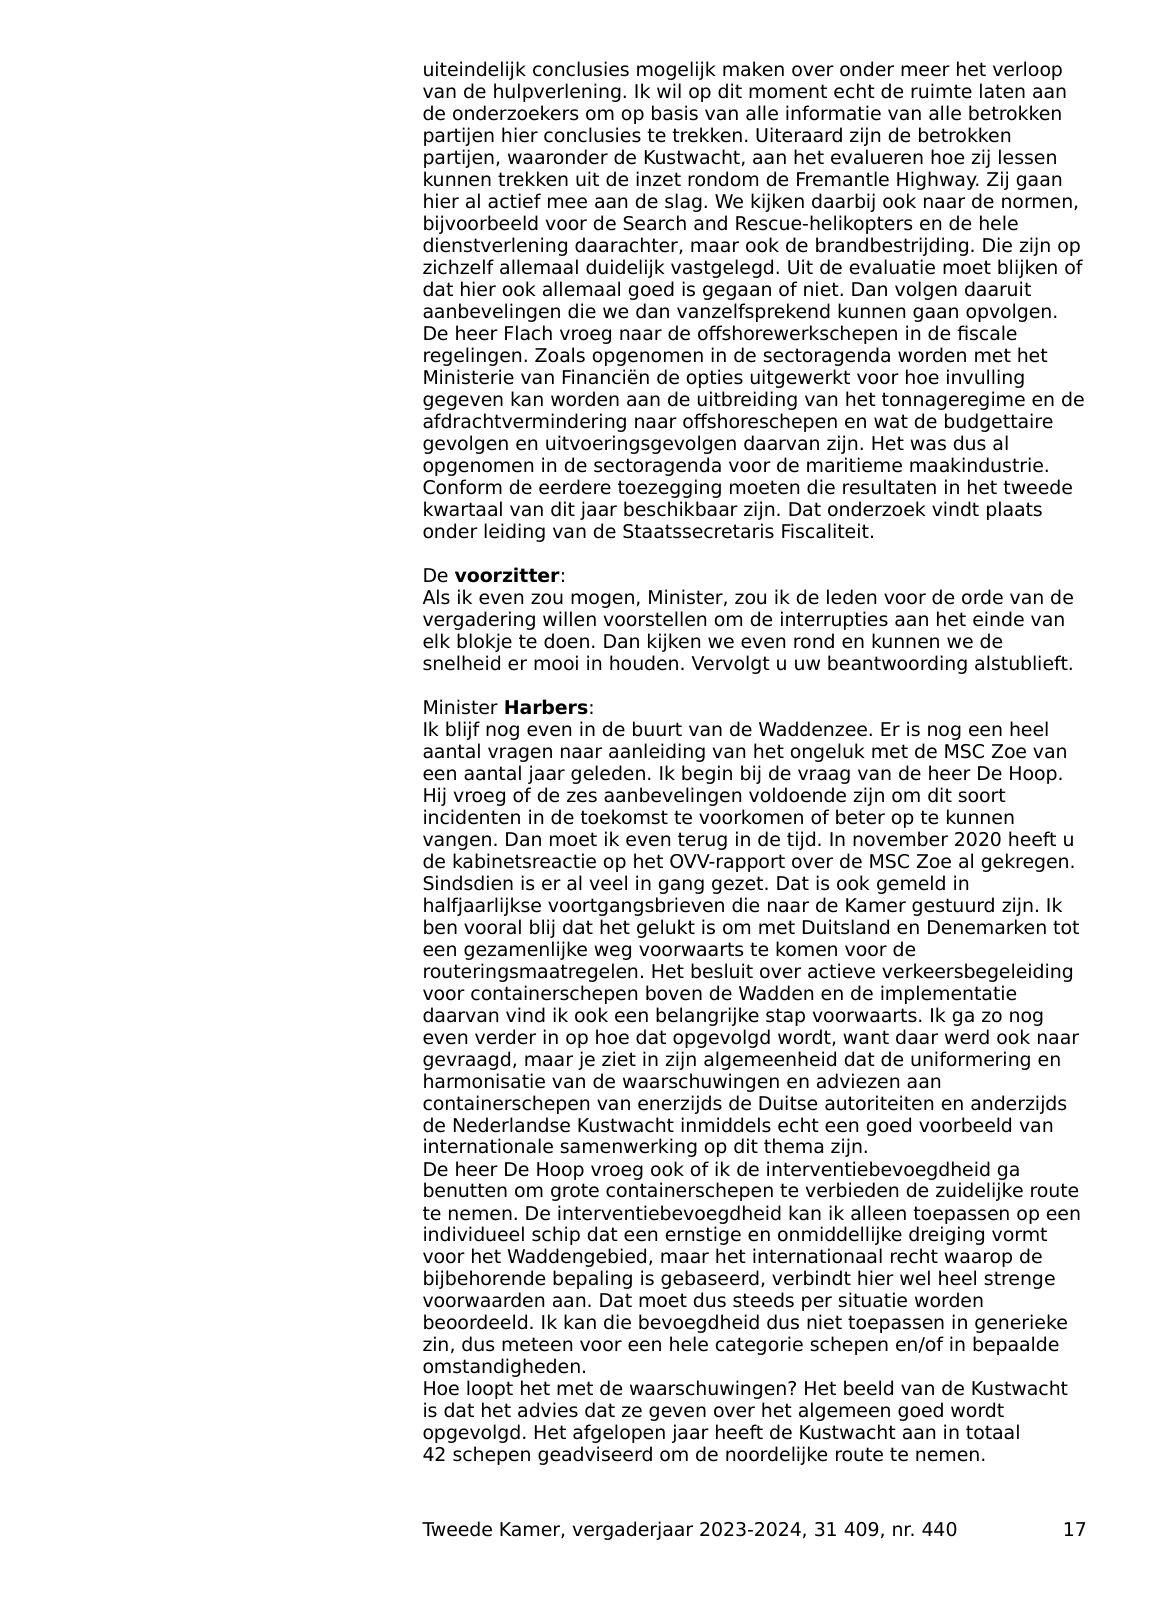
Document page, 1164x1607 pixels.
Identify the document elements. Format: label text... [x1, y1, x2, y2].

text De heer De Hoop vroeg ook of ik de interventiebevoegdheid ga benutten om grote containerschepen te verbieden de zuidelijke route te nemen. De interventiebevoegdheid kan ik alleen toepassen op een individueel schip dat een ernstige en onmiddellijke dreiging vormt voor het Waddengebied, maar het internationaal recht waarop de bijbehorende bepaling is gebaseerd, verbindt hier wel heel strenge voorwaarden aan. Dat moet dus steeds per situatie worden beoordeeld. Ik kan die bevoegdheid dus niet toepassen in generieke zin, dus meteen voor een hele categorie schepen en/of in bepaalde omstandigheden. [422, 1158, 1087, 1378]
text De voorzitter: [422, 565, 1087, 587]
text uiteindelijk conclusies mogelijk maken over onder meer het verloop van de hulpverlening. Ik wil op dit moment echt de ruimte laten aan de onderzoekers om op basis van alle informatie van alle betrokken partijen hier conclusies te trekken. Uiteraard zijn de betrokken partijen, waaronder de Kustwacht, aan het evalueren hoe zij lessen kunnen trekken uit de inzet rondom de Fremantle Highway. Zij gaan hier al actief mee aan de slag. We kijken daarbij ook naar de normen, bijvoorbeeld voor de Search and Rescue-helikopters en de hele dienstverlening daarachter, maar ook de brandbestrijding. Die zijn op zichzelf allemaal duidelijk vastgelegd. Uit de evaluatie moet blijken of dat hier ook allemaal goed is gegaan of niet. Dan volgen daaruit aanbevelingen die we dan vanzelfsprekend kunnen gaan opvolgen. [422, 59, 1087, 323]
text Minister Harbers: [422, 697, 1087, 719]
text Ik blijf nog even in de buurt van de Waddenzee. Er is nog een heel aantal vragen naar aanleiding van het ongeluk met de MSC Zoe van een aantal jaar geleden. Ik begin bij de vraag van de heer De Hoop. Hij vroeg of de zes aanbevelingen voldoende zijn om dit soort incidenten in de toekomst te voorkomen of beter op te kunnen vangen. Dan moet ik even terug in de tijd. In november 2020 heeft u de kabinetsreactie op het OVV-rapport over de MSC Zoe al gekregen. Sindsdien is er al veel in gang gezet. Dat is ook gemeld in halfjaarlijkse voortgangsbrieven die naar de Kamer gestuurd zijn. Ik ben vooral blij dat het gelukt is om met Duitsland en Denemarken tot een gezamenlijke weg voorwaarts te komen voor de routeringsmaatregelen. Het besluit over actieve verkeersbegeleiding voor containerschepen boven de Wadden en de implementatie daarvan vind ik ook een belangrijke stap voorwaarts. Ik ga zo nog even verder in op hoe dat opgevolgd wordt, want daar werd ook naar gevraagd, maar je ziet in zijn algemeenheid dat de uniformering en harmonisatie van de waarschuwingen en adviezen aan containerschepen van enerzijds de Duitse autoriteiten en anderzijds de Nederlandse Kustwacht inmiddels echt een goed voorbeeld van internationale samenwerking op dit thema zijn. [422, 719, 1087, 1158]
text Hoe loopt het met de waarschuwingen? Het beeld van de Kustwacht is dat het advies dat ze geven over het algemeen goed wordt opgevolgd. Het afgelopen jaar heeft de Kustwacht aan in totaal 42 schepen geadviseerd om de noordelijke route te nemen. [422, 1378, 1087, 1466]
text De heer Flach vroeg naar de offshorewerkschepen in de fiscale regelingen. Zoals opgenomen in de sectoragenda worden met het Ministerie van Financiën de opties uitgewerkt voor hoe invulling gegeven kan worden aan de uitbreiding van het tonnageregime en de afdrachtvermindering naar offshoreschepen en wat de budgettaire gevolgen en uitvoeringsgevolgen daarvan zijn. Het was dus al opgenomen in de sectoragenda voor de maritieme maakindustrie. Conform de eerdere toezegging moeten die resultaten in het tweede kwartaal van dit jaar beschikbaar zijn. Dat onderzoek vindt plaats onder leiding van de Staatssecretaris Fiscaliteit. [422, 323, 1087, 543]
text Als ik even zou mogen, Minister, zou ik de leden voor de orde van de vergadering willen voorstellen om de interrupties aan het einde van elk blokje te doen. Dan kijken we even rond en kunnen we de snelheid er mooi in houden. Vervolgt u uw beantwoording alstublieft. [422, 587, 1087, 675]
